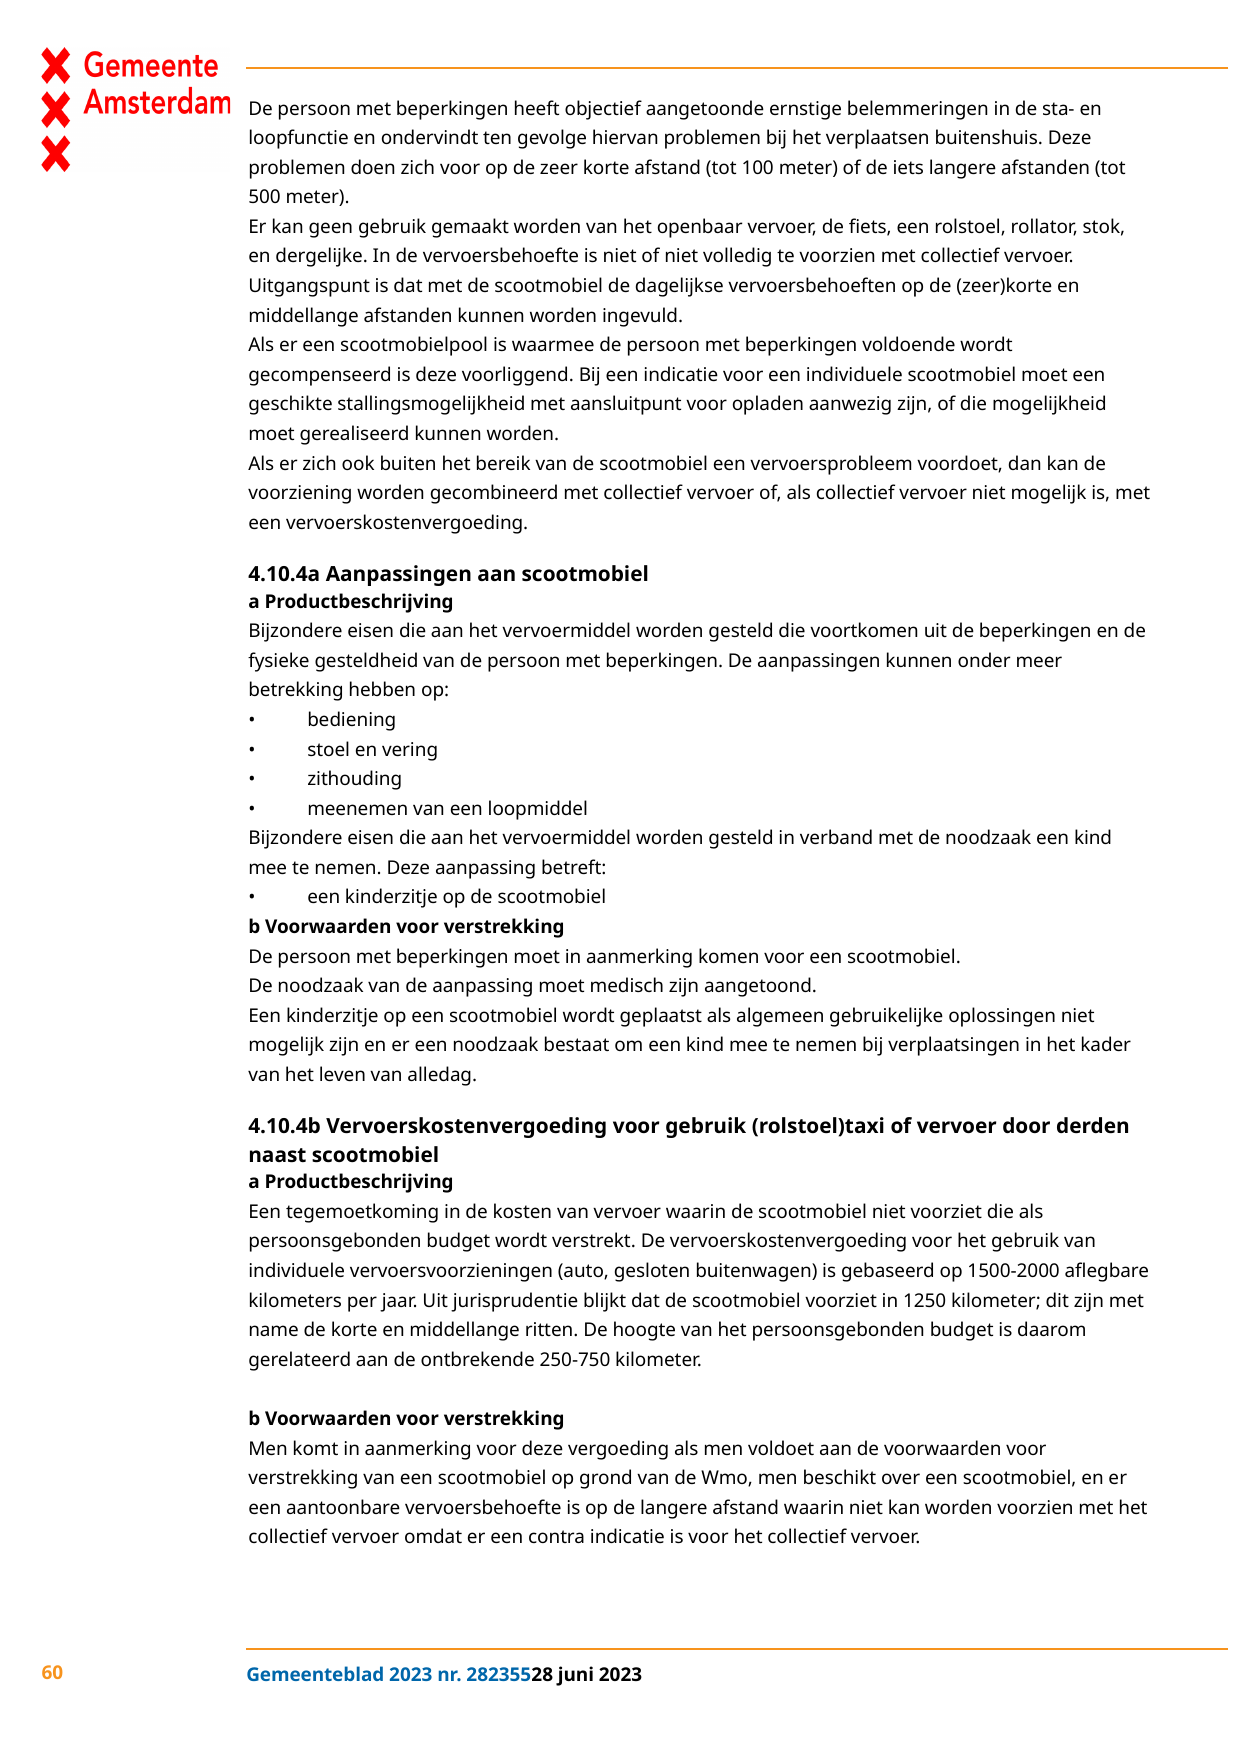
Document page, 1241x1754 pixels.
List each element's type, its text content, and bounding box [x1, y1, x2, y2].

text b Voorwaarden voor verstrekking [248, 1405, 1152, 1431]
text Een tegemoetkoming in de kosten van vervoer waarin de scootmobiel niet voorziet die als persoonsgebonden budget wordt verstrekt. De vervoerskostenvergoeding voor het gebruik van individuele vervoersvoorzieningen (auto, gesloten buitenwagen) is gebaseerd op 1500-2000 aflegbare kilometers per jaar. Uit jurisprudentie blijkt dat de scootmobiel voorziet in 1250 kilometer; dit zijn met name de korte en middellange ritten. De hoogte van het persoonsgebonden budget is daarom gerelateerd aan de ontbrekende 250-750 kilometer. [248, 1198, 1152, 1372]
text a Productbeschrijving [248, 588, 1152, 613]
text b Voorwaarden voor verstrekking [248, 913, 1152, 939]
text Als er zich ook buiten het bereik van de scootmobiel een vervoersprobleem voordoet, dan kan de voorziening worden gecombineerd met collectief vervoer of, als collectief vervoer niet mogelijk is, met een vervoerskostenvergoeding. [248, 450, 1152, 535]
text Als er een scootmobielpool is waarmee de persoon met beperkingen voldoende wordt gecompenseerd is deze voorliggend. Bij een indicatie voor een individuele scootmobiel moet een geschikte stallingsmogelijkheid met aansluitpunt voor opladen aanwezig zijn, of die mogelijkheid moet gerealiseerd kunnen worden. [248, 331, 1152, 446]
text Uitgangspunt is dat met de scootmobiel de dagelijkse vervoersbehoeften op de (zeer)korte en middellange afstanden kunnen worden ingevuld. [248, 272, 1152, 328]
text Men komt in aanmerking voor deze vergoeding als men voldoet aan de voorwaarden voor verstrekking van een scootmobiel op grond van de Wmo, men beschikt over een scootmobiel, en er een aantoonbare vervoersbehoefte is op de langere afstand waarin niet kan worden voorzien met het collectief vervoer omdat er een contra indicatie is voor het collectief vervoer. [248, 1435, 1152, 1549]
text De noodzaak van de aanpassing moet medisch zijn aangetoond. [248, 972, 1152, 998]
text 4.10.4a Aanpassingen aan scootmobiel [248, 559, 1152, 588]
text Er kan geen gebruik gemaakt worden van het openbaar vervoer, de fiets, een rolstoel, rollator, stok, en dergelijke. In de vervoersbehoefte is niet of niet volledig te voorzien met collectief vervoer. [248, 213, 1152, 268]
picture [41, 47, 231, 172]
list bediening [248, 706, 1152, 732]
text 4.10.4b Vervoerskostenvergoeding voor gebruik (rolstoel)taxi of vervoer door derden naast scootmobiel [248, 1112, 1152, 1168]
text Bijzondere eisen die aan het vervoermiddel worden gesteld in verband met de noodzaak een kind mee te nemen. Deze aanpassing betreft: [248, 824, 1152, 880]
list stoel en vering [248, 736, 1152, 761]
text Bijzondere eisen die aan het vervoermiddel worden gesteld die voortkomen uit de beperkingen en de fysieke gesteldheid van de persoon met beperkingen. De aanpassingen kunnen onder meer betrekking hebben op: [248, 617, 1152, 702]
text De persoon met beperkingen moet in aanmerking komen voor een scootmobiel. [248, 943, 1152, 968]
text a Productbeschrijving [248, 1168, 1152, 1194]
text Een kinderzitje op een scootmobiel wordt geplaatst als algemeen gebruikelijke oplossingen niet mogelijk zijn en er een noodzaak bestaat om een kind mee te nemen bij verplaatsingen in het kader van het leven van alledag. [248, 1002, 1152, 1087]
list meenemen van een loopmiddel [248, 795, 1152, 821]
list een kinderzitje op de scootmobiel [248, 884, 1152, 909]
text De persoon met beperkingen heeft objectief aangetoonde ernstige belemmeringen in de sta- en loopfunctie en ondervindt ten gevolge hiervan problemen bij het verplaatsen buitenshuis. Deze problemen doen zich voor op de zeer korte afstand (tot 100 meter) of de iets langere afstanden (tot 500 meter). [248, 95, 1152, 209]
list zithouding [248, 765, 1152, 791]
